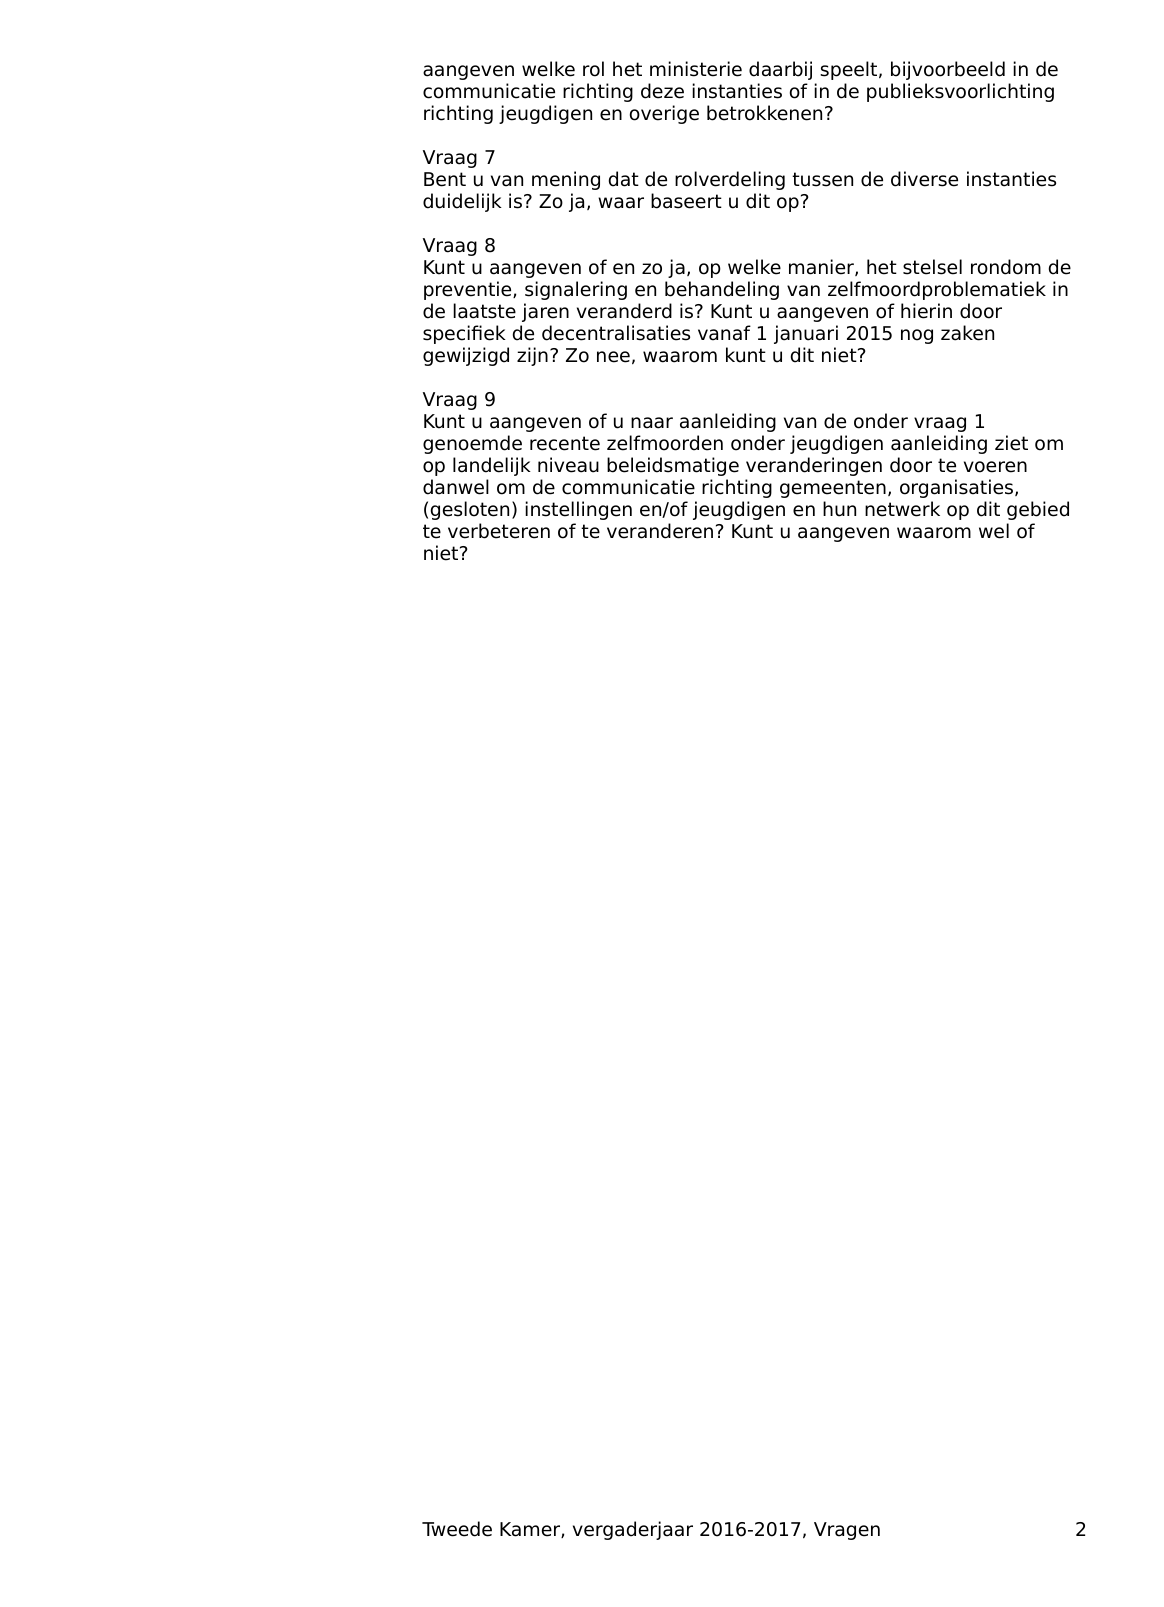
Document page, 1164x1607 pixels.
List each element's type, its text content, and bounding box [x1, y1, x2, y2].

text Vraag 9 [422, 389, 1087, 411]
text Kunt u aangeven of u naar aanleiding van de onder vraag 1 genoemde recente zelfmoorden onder jeugdigen aanleiding ziet om op landelijk niveau beleidsmatige veranderingen door te voeren danwel om de communicatie richting gemeenten, organisaties, (gesloten) instellingen en/of jeugdigen en hun netwerk op dit gebied te verbeteren of te veranderen? Kunt u aangeven waarom wel of niet? [422, 411, 1087, 565]
text Vraag 8 [422, 235, 1087, 257]
text Vraag 7 [422, 147, 1087, 169]
text Kunt u aangeven of en zo ja, op welke manier, het stelsel rondom de preventie, signalering en behandeling van zelfmoordproblematiek in de laatste jaren veranderd is? Kunt u aangeven of hierin door specifiek de decentralisaties vanaf 1 januari 2015 nog zaken gewijzigd zijn? Zo nee, waarom kunt u dit niet? [422, 257, 1087, 367]
text Bent u van mening dat de rolverdeling tussen de diverse instanties duidelijk is? Zo ja, waar baseert u dit op? [422, 169, 1087, 213]
text aangeven welke rol het ministerie daarbij speelt, bijvoorbeeld in de communicatie richting deze instanties of in de publieksvoorlichting richting jeugdigen en overige betrokkenen? [422, 59, 1087, 125]
